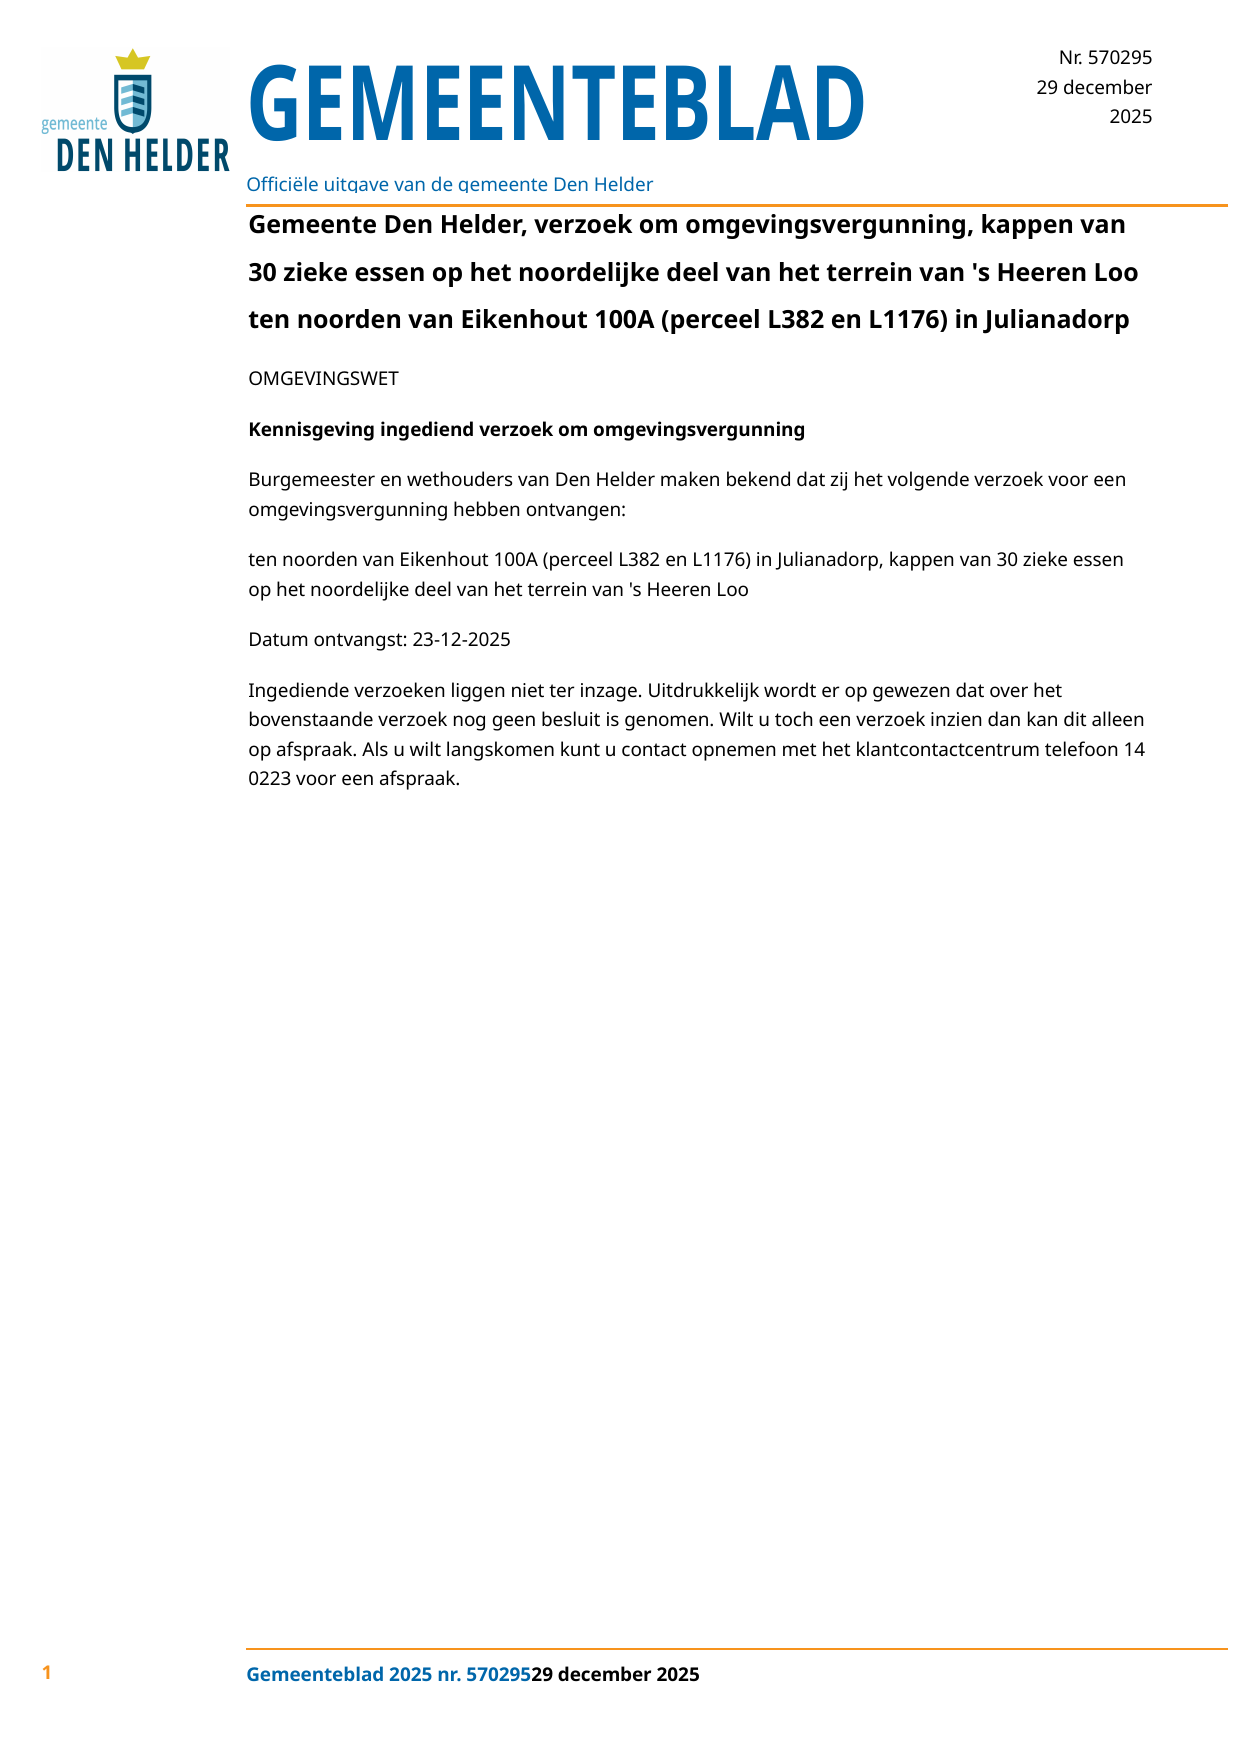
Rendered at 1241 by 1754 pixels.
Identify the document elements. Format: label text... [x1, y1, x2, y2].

text Kennisgeving ingediend verzoek om omgevingsvergunning [248, 416, 1152, 442]
picture [130, 157, 135, 172]
picture [63, 144, 68, 165]
picture [220, 160, 224, 172]
picture [100, 154, 106, 172]
text ten noorden van Eikenhout 100A (perceel L382 en L1176) in Julianadorp, kappen van 30 zieke essen op het noordelijke deel van het terrein van 's Heeren Loo [248, 546, 1152, 602]
text Burgemeester en wethouders van Den Helder maken bekend dat zij het volgende verzoek voor een omgevingsvergunning hebben ontvangen: [248, 466, 1152, 522]
text Gemeente Den Helder, verzoek om omgevingsvergunning, kappen van 30 zieke essen op het noordelijke deel van het terrein van 's Heeren Loo ten noorden van Eikenhout 100A (perceel L382 en L1176) in Julianadorp [248, 207, 1152, 336]
text OMGEVINGSWET [248, 366, 1152, 391]
picture [41, 47, 231, 172]
text Datum ontvangst: 23-12-2025 [248, 626, 1152, 652]
text Ingediende verzoeken liggen niet ter inzage. Uitdrukkelijk wordt er op gewezen dat over het bovenstaande verzoek nog geen besluit is genomen. Wilt u toch een verzoek inzien dan kan dit alleen op afspraak. Als u wilt langskomen kunt u contact opnemen met het klantcontactcentrum telefoon 14 0223 voor een afspraak. [248, 677, 1152, 791]
picture [182, 144, 187, 165]
